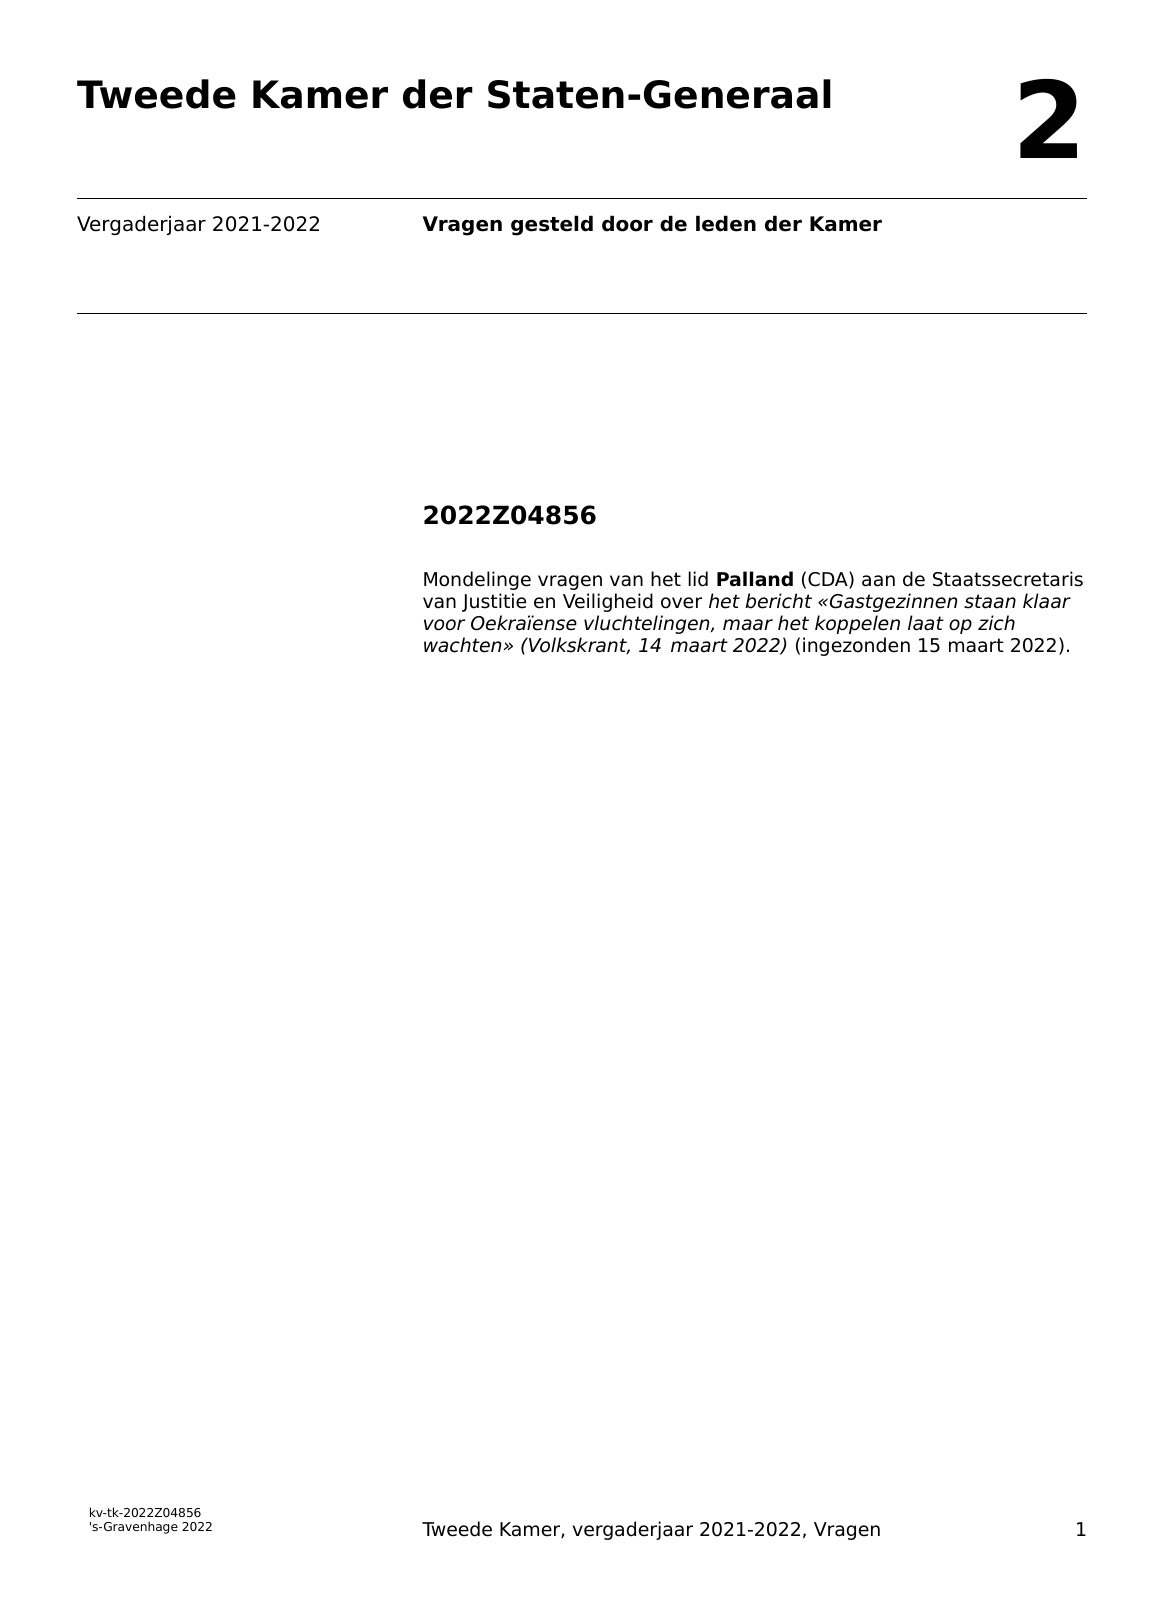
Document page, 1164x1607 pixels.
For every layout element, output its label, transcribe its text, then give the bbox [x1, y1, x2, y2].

table_header Tweede Kamer der Staten-Generaal [77, 59, 886, 198]
text kv-tk-2022Z04856 [88, 1506, 323, 1520]
table_cell Vergaderjaar 2021-2022 [77, 199, 422, 313]
text Mondelinge vragen van het lid Palland (CDA) aan de Staatssecretaris van Justitie en Veiligheid over het bericht «Gastgezinnen staan klaar voor Oekraïense vluchtelingen, maar het koppelen laat op zich wachten» (Volkskrant, 14 maart 2022) (ingezonden 15 maart 2022). [422, 569, 1087, 657]
table_header 2 [886, 59, 1087, 198]
text 's-Gravenhage 2022 [88, 1520, 323, 1534]
table_cell Vragen gesteld door de leden der Kamer [422, 199, 1087, 313]
text 2022Z04856 [422, 501, 1087, 531]
